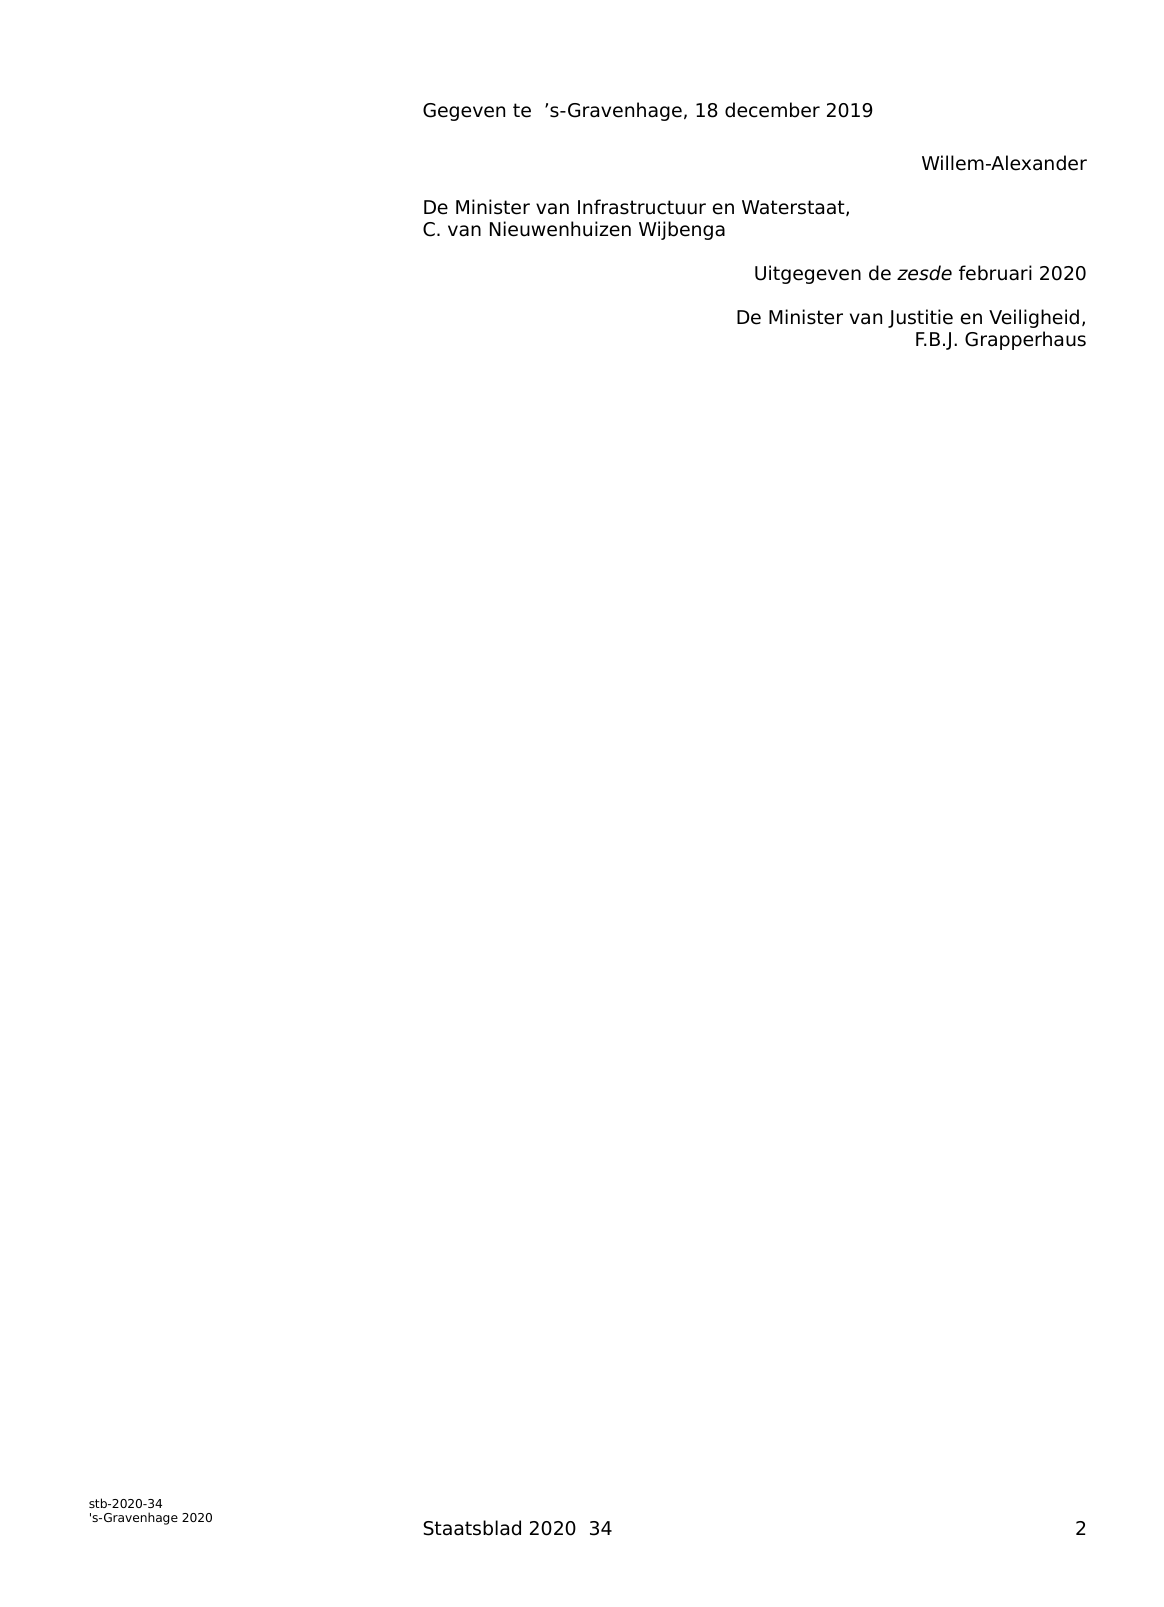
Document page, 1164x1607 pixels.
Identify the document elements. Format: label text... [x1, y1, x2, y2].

text De Minister van Justitie en Veiligheid, F.B.J. Grapperhaus [422, 307, 1087, 351]
text De Minister van Infrastructuur en Waterstaat, C. van Nieuwenhuizen Wijbenga [422, 197, 1087, 241]
text Gegeven te ’s-Gravenhage, 18 december 2019 [422, 100, 1087, 122]
text Willem-Alexander [422, 152, 1087, 174]
text 's-Gravenhage 2020 [88, 1511, 323, 1525]
text Uitgegeven de zesde februari 2020 [422, 263, 1087, 285]
text stb-2020-34 [88, 1497, 323, 1511]
